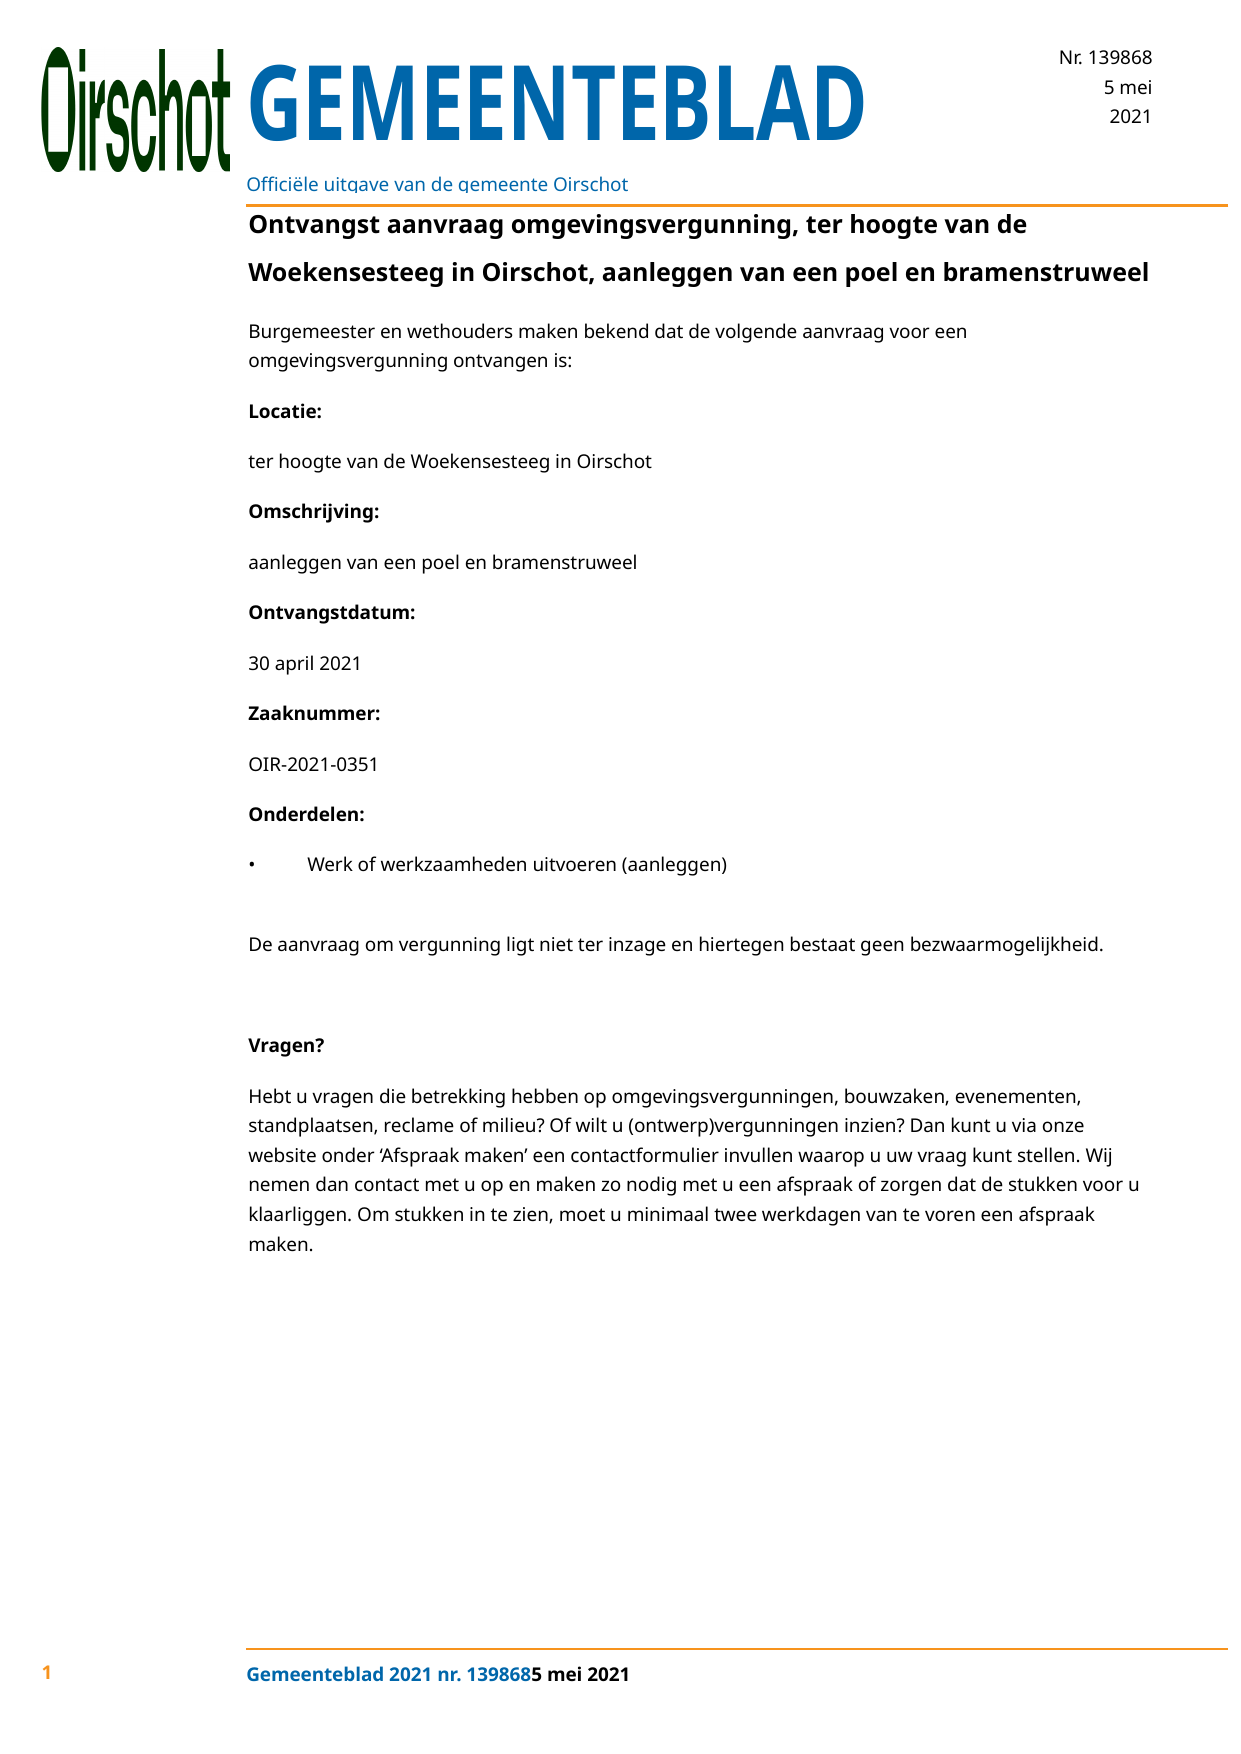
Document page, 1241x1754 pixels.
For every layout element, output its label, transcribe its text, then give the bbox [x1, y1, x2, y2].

text Ontvangst aanvraag omgevingsvergunning, ter hoogte van de Woekensesteeg in Oirschot, aanleggen van een poel en bramenstruweel [248, 207, 1152, 288]
text Zaaknummer: [248, 700, 1152, 726]
text OIR-2021-0351 [248, 751, 1152, 777]
list Werk of werkzaamheden uitvoeren (aanleggen) [248, 852, 1152, 877]
text 30 april 2021 [248, 650, 1152, 676]
text Locatie: [248, 398, 1152, 424]
text ter hoogte van de Woekensesteeg in Oirschot [248, 448, 1152, 474]
text Vragen? [248, 1032, 1152, 1058]
text Omschrijving: [248, 499, 1152, 524]
text aanleggen van een poel en bramenstruweel [248, 549, 1152, 575]
picture [41, 47, 231, 172]
text Hebt u vragen die betrekking hebben op omgevingsvergunningen, bouwzaken, evenementen, standplaatsen, reclame of milieu? Of wilt u (ontwerp)vergunningen inzien? Dan kunt u via onze website onder ‘Afspraak maken’ een contactformulier invullen waarop u uw vraag kunt stellen. Wij nemen dan contact met u op en maken zo nodig met u een afspraak of zorgen dat de stukken voor u klaarliggen. Om stukken in te zien, moet u minimaal twee werkdagen van te voren een afspraak maken. [248, 1083, 1152, 1257]
text Onderdelen: [248, 801, 1152, 827]
text Ontvangstdatum: [248, 599, 1152, 625]
text De aanvraag om vergunning ligt niet ter inzage en hiertegen bestaat geen bezwaarmogelijkheid. [248, 932, 1152, 957]
text Burgemeester en wethouders maken bekend dat de volgende aanvraag voor een omgevingsvergunning ontvangen is: [248, 318, 1152, 373]
